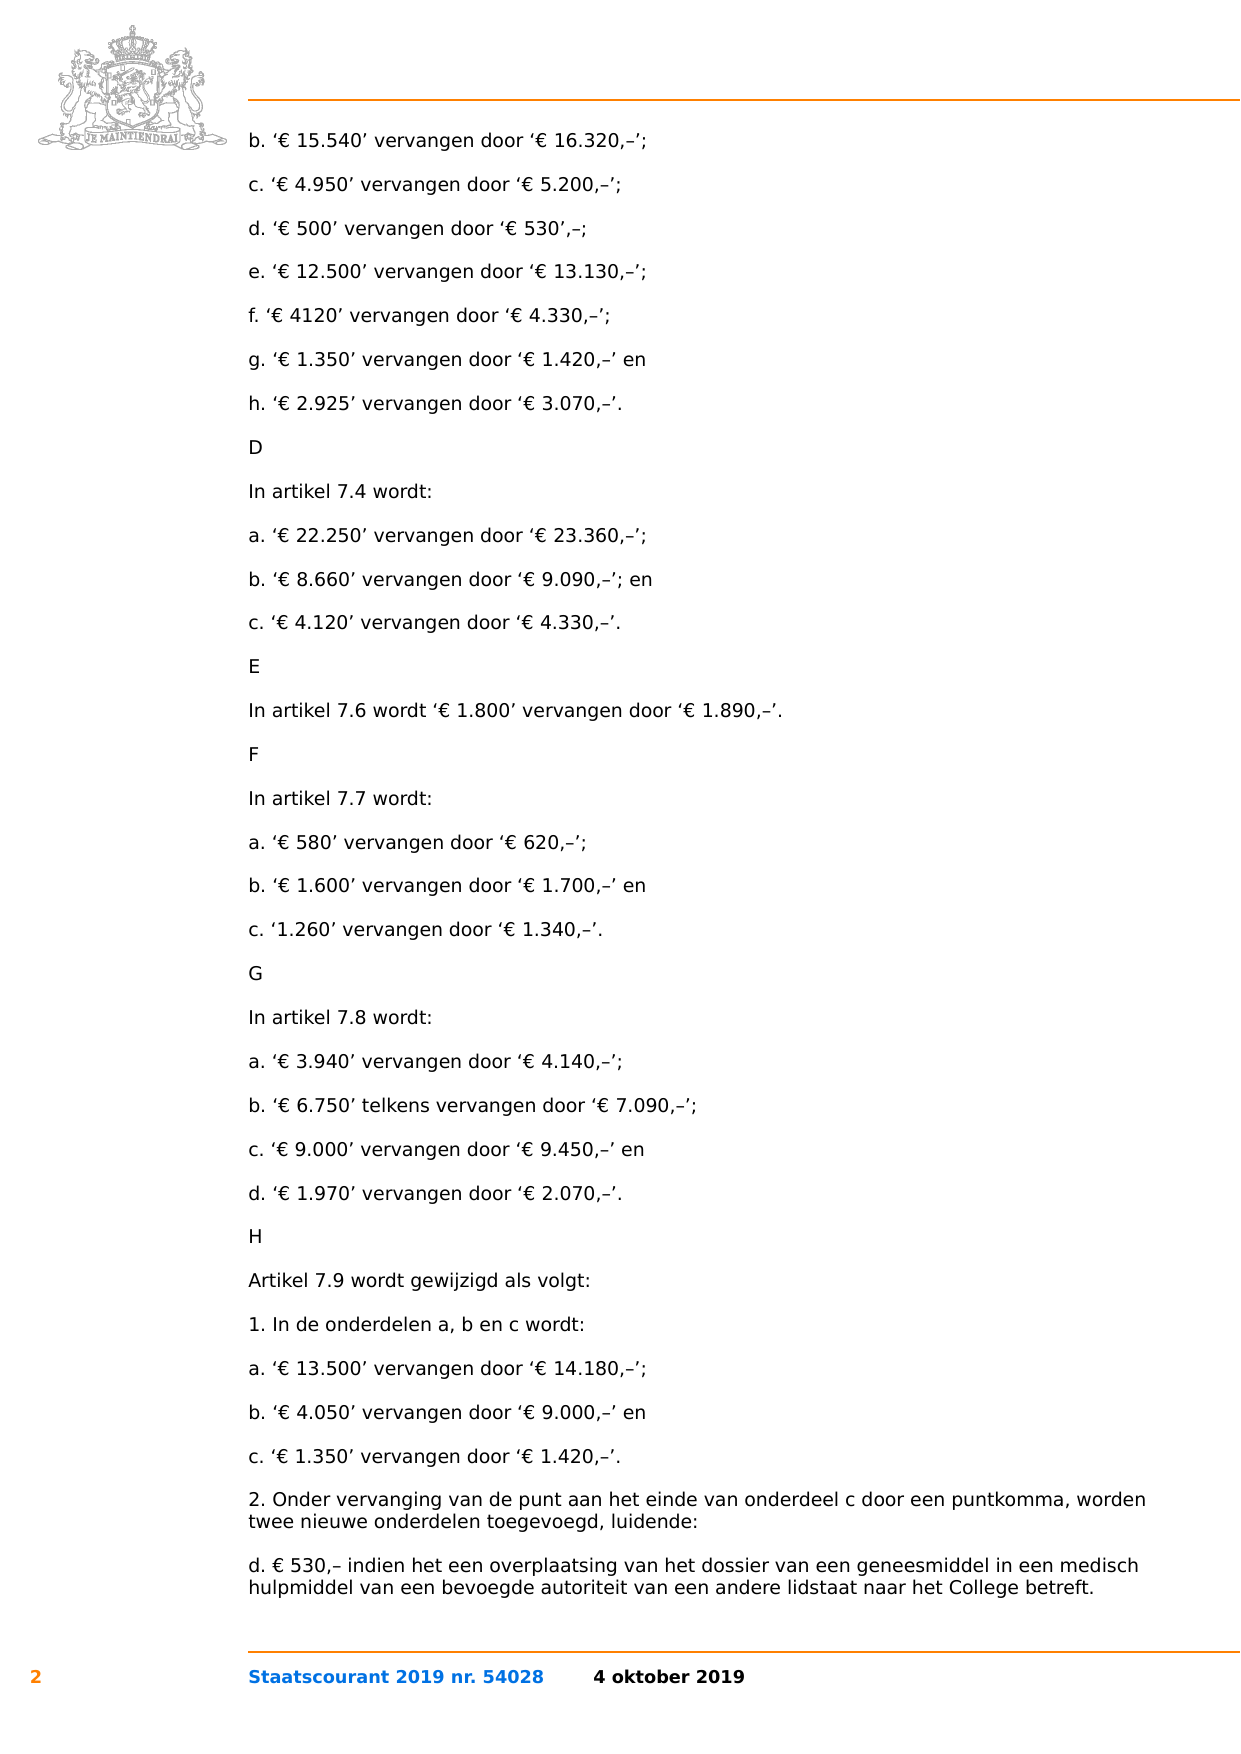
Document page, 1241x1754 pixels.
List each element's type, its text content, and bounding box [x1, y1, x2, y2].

text b. ‘€ 4.050’ vervangen door ‘€ 9.000,–’ en [248, 1402, 1163, 1424]
text a. ‘€ 22.250’ vervangen door ‘€ 23.360,–’; [248, 524, 1163, 547]
picture [38, 25, 227, 150]
text H [248, 1226, 1163, 1248]
text c. ‘1.260’ vervangen door ‘€ 1.340,–’. [248, 919, 1163, 941]
text G [248, 963, 1163, 985]
text b. ‘€ 15.540’ vervangen door ‘€ 16.320,–’; [248, 130, 1163, 152]
text a. ‘€ 580’ vervangen door ‘€ 620,–’; [248, 832, 1163, 853]
text c. ‘€ 1.350’ vervangen door ‘€ 1.420,–’. [248, 1446, 1163, 1467]
text b. ‘€ 6.750’ telkens vervangen door ‘€ 7.090,–’; [248, 1095, 1163, 1117]
text In artikel 7.4 wordt: [248, 481, 1163, 503]
text h. ‘€ 2.925’ vervangen door ‘€ 3.070,–’. [248, 393, 1163, 415]
text e. ‘€ 12.500’ vervangen door ‘€ 13.130,–’; [248, 261, 1163, 283]
text d. € 530,– indien het een overplaatsing van het dossier van een geneesmiddel in een medisch hulpmiddel van een bevoegde autoriteit van een andere lidstaat naar het College betreft. [248, 1555, 1163, 1599]
text a. ‘€ 3.940’ vervangen door ‘€ 4.140,–’; [248, 1051, 1163, 1073]
text In artikel 7.8 wordt: [248, 1007, 1163, 1029]
text F [248, 744, 1163, 766]
text D [248, 437, 1163, 459]
text g. ‘€ 1.350’ vervangen door ‘€ 1.420,–’ en [248, 349, 1163, 371]
text d. ‘€ 500’ vervangen door ‘€ 530’,–; [248, 218, 1163, 239]
text c. ‘€ 4.950’ vervangen door ‘€ 5.200,–’; [248, 174, 1163, 196]
text d. ‘€ 1.970’ vervangen door ‘€ 2.070,–’. [248, 1182, 1163, 1204]
text In artikel 7.7 wordt: [248, 788, 1163, 810]
text 2. Onder vervanging van de punt aan het einde van onderdeel c door een puntkomma, worden twee nieuwe onderdelen toegevoegd, luidende: [248, 1489, 1163, 1533]
text a. ‘€ 13.500’ vervangen door ‘€ 14.180,–’; [248, 1358, 1163, 1380]
text b. ‘€ 1.600’ vervangen door ‘€ 1.700,–’ en [248, 875, 1163, 897]
text 1. In de onderdelen a, b en c wordt: [248, 1314, 1163, 1336]
text Artikel 7.9 wordt gewijzigd als volgt: [248, 1270, 1163, 1292]
text E [248, 656, 1163, 678]
text f. ‘€ 4120’ vervangen door ‘€ 4.330,–’; [248, 305, 1163, 327]
text c. ‘€ 9.000’ vervangen door ‘€ 9.450,–’ en [248, 1138, 1163, 1161]
text b. ‘€ 8.660’ vervangen door ‘€ 9.090,–’; en [248, 568, 1163, 590]
text c. ‘€ 4.120’ vervangen door ‘€ 4.330,–’. [248, 612, 1163, 634]
text In artikel 7.6 wordt ‘€ 1.800’ vervangen door ‘€ 1.890,–’. [248, 700, 1163, 722]
